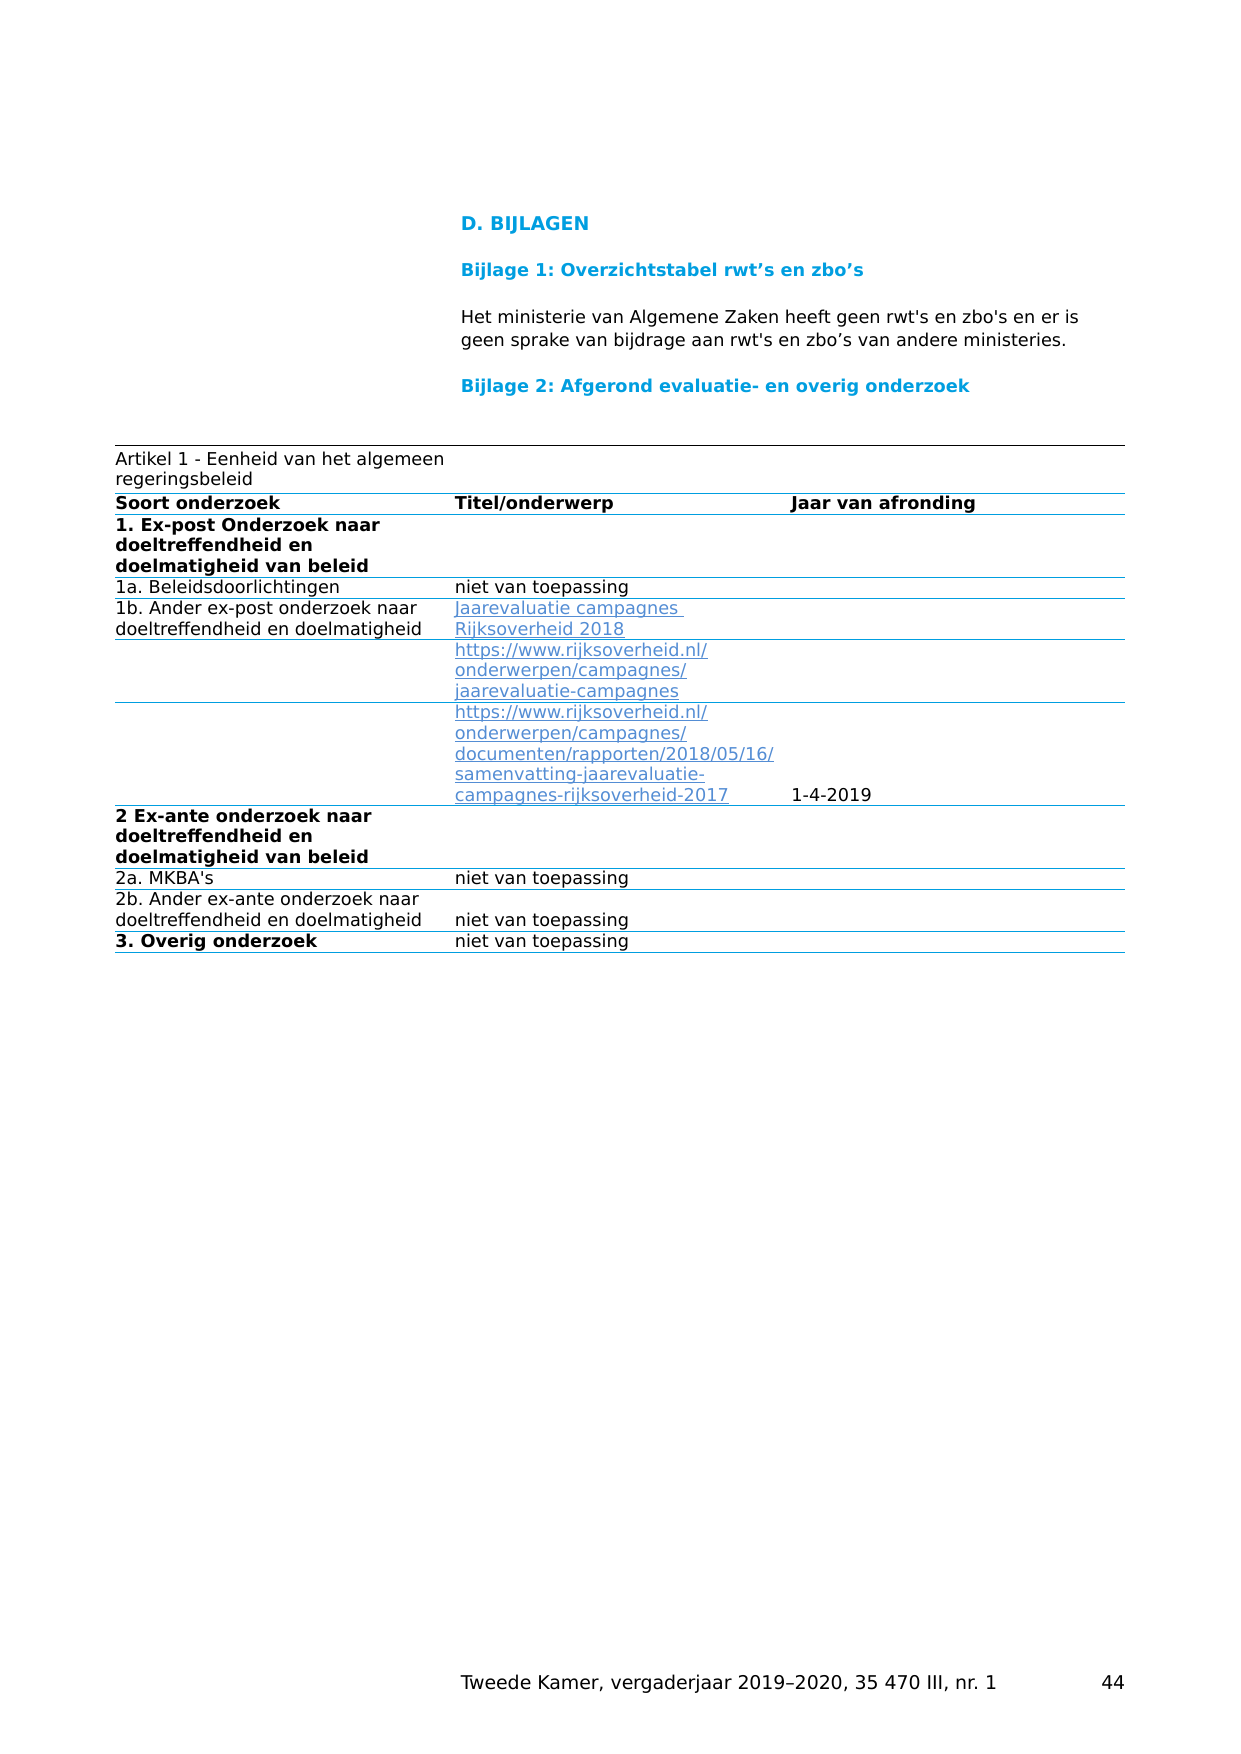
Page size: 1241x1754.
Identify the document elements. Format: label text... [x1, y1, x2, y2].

table_cell 1b. Ander ex-post onderzoek naar doeltreffendheid en doelmatigheid [115, 599, 452, 639]
table_cell niet van toepassing [452, 578, 788, 597]
title Bijlage 2: Afgerond evaluatie- en overig onderzoek [461, 374, 1125, 397]
table_cell Titel/onderwerp [452, 494, 788, 514]
title D. Bijlagen [461, 213, 1125, 235]
table_cell Soort onderzoek [115, 494, 452, 514]
table_cell [788, 890, 1125, 931]
table_cell Artikel 1 - Eenheid van het algemeen regeringsbeleid [115, 446, 452, 493]
table_cell [788, 599, 1125, 639]
table_cell [788, 640, 1125, 702]
table_cell [452, 446, 788, 493]
table_cell niet van toepassing [452, 932, 788, 952]
table_cell [115, 640, 452, 702]
table_cell [788, 446, 1125, 493]
table_cell 1. Ex-post Onderzoek naar doeltreffendheid en doelmatigheid van beleid [115, 515, 452, 576]
table_cell [788, 806, 1125, 868]
table_cell Jaar van afronding [788, 494, 1125, 514]
table_cell 2a. MKBA's [115, 869, 452, 889]
table_cell 1a. Beleidsdoorlichtingen [115, 578, 452, 597]
table_cell 2b. Ander ex-ante onderzoek naar doeltreffendheid en doelmatigheid [115, 890, 452, 931]
table_cell [452, 806, 788, 868]
table_cell Jaarevaluatie campagnes Rijksoverheid 2018 [452, 599, 788, 639]
text Het ministerie van Algemene Zaken heeft geen rwt's en zbo's en er is geen sprake van bijdrage aan rwt's en zbo’s van andere ministeries. [461, 305, 1125, 351]
table_cell [788, 869, 1125, 889]
table_cell 3. Overig onderzoek [115, 932, 452, 952]
table_cell [115, 703, 452, 805]
table_header Tabel 28 Artikel 1 - Eenheid van het algemeen regeringsbeleid [115, 420, 1125, 445]
table_cell [788, 515, 1125, 576]
title Bijlage 1: Overzichtstabel rwt’s en zbo’s [461, 258, 1125, 281]
table_cell 2 Ex-ante onderzoek naar doeltreffendheid en doelmatigheid van beleid [115, 806, 452, 868]
table_cell [788, 578, 1125, 597]
table_cell niet van toepassing [452, 890, 788, 931]
table_cell niet van toepassing [452, 869, 788, 889]
table_cell 1-4-2019 [788, 703, 1125, 805]
table_cell [452, 515, 788, 576]
table_cell https://www.rijksoverheid.nl/onderwerpen/campagnes/documenten/rapporten/2018/05/16/samenvatting-jaarevaluatie-campagnes-rijksoverheid-2017 [452, 703, 788, 805]
table_cell [788, 932, 1125, 952]
table_cell https://www.rijksoverheid.nl/onderwerpen/campagnes/jaarevaluatie-campagnes [452, 640, 788, 702]
